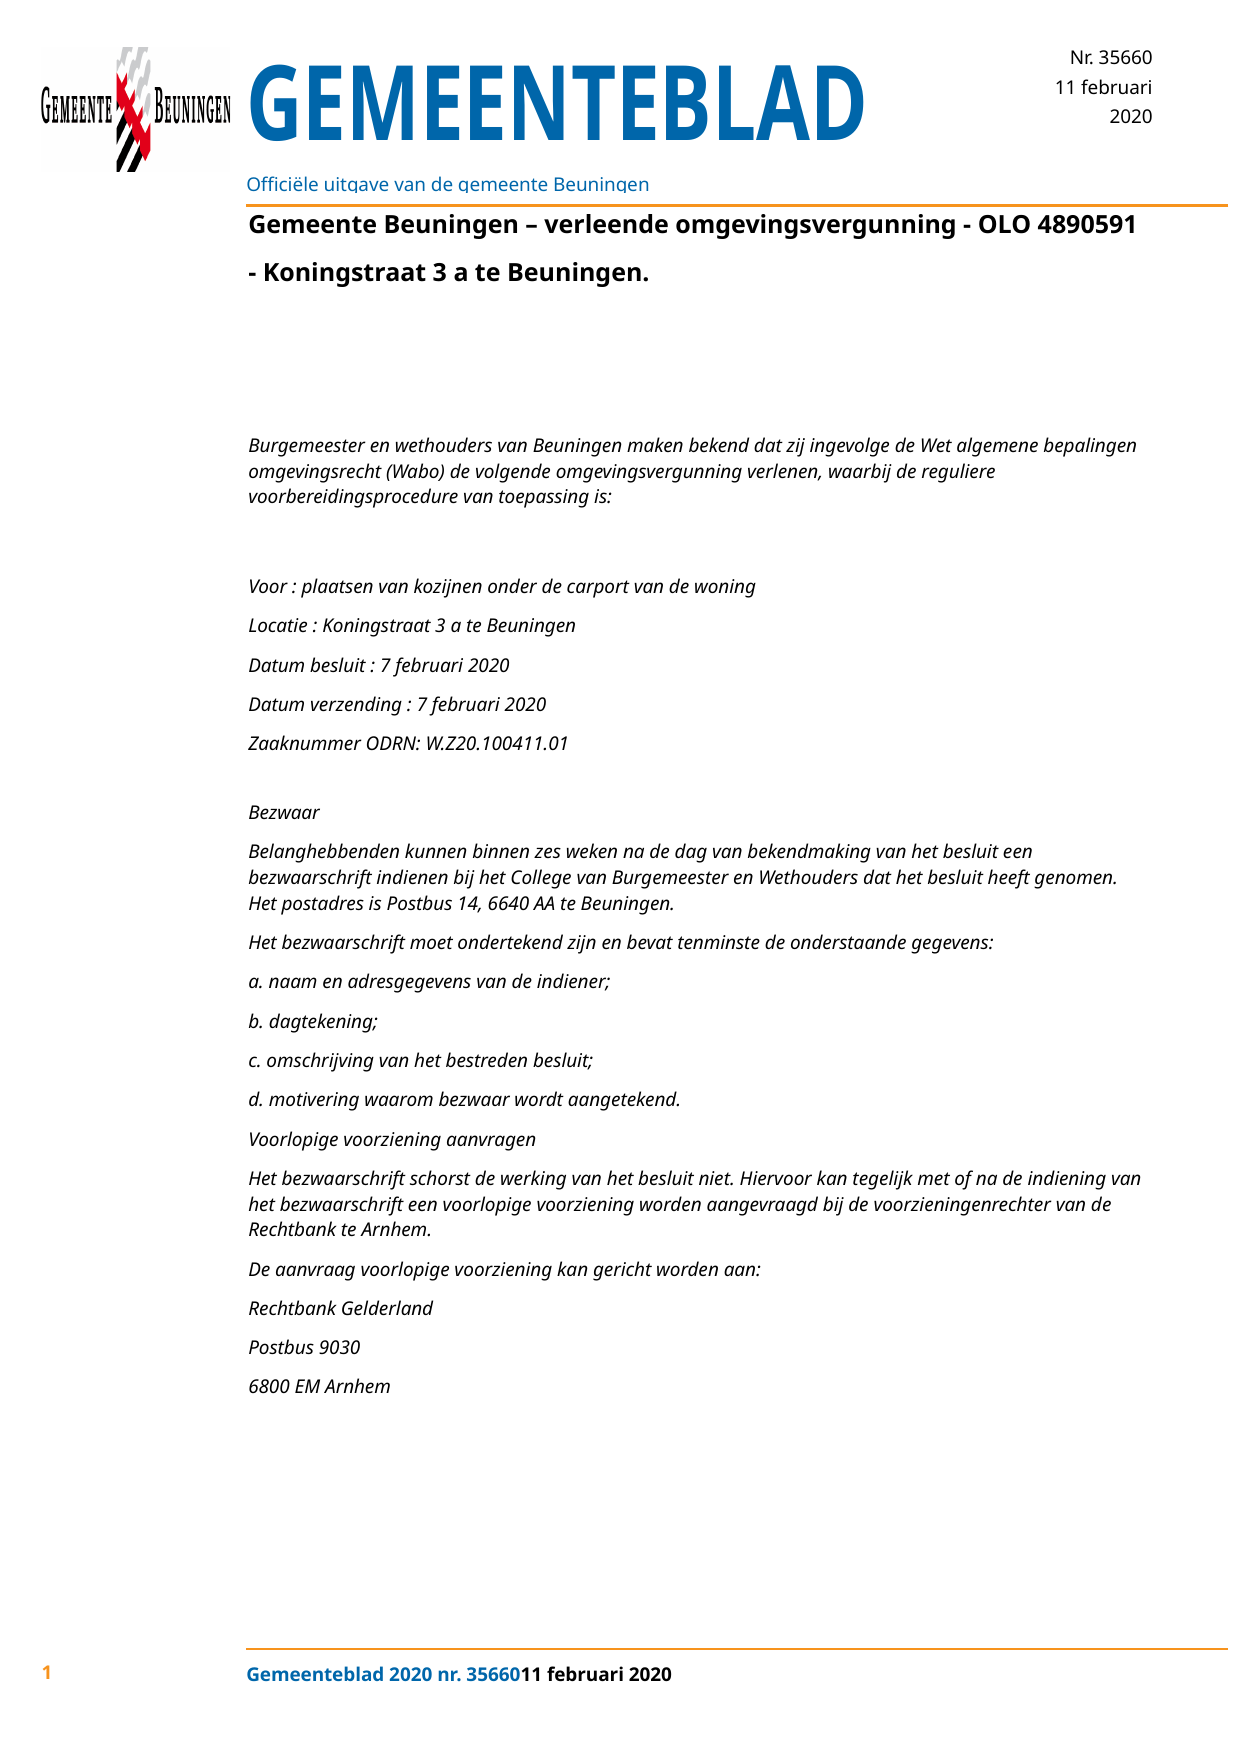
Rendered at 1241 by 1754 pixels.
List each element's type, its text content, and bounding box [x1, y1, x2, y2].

text Locatie : Koningstraat 3 a te Beuningen [248, 613, 1152, 638]
text Rechtbank Gelderland [248, 1295, 1152, 1321]
text Bezwaar [248, 799, 1152, 825]
text Voor : plaatsen van kozijnen onder de carport van de woning [248, 573, 1152, 599]
text Het bezwaarschrift moet ondertekend zijn en bevat tenminste de onderstaande gegevens: [248, 929, 1152, 955]
text a. naam en adresgegevens van de indiener; [248, 969, 1152, 994]
text Voorlopige voorziening aanvragen [248, 1126, 1152, 1151]
text Het bezwaarschrift schorst de werking van het besluit niet. Hiervoor kan tegelijk met of na de indiening van het bezwaarschrift een voorlopige voorziening worden aangevraagd bij de voorzieningenrechter van de Rechtbank te Arnhem. [248, 1165, 1152, 1242]
text Belanghebbenden kunnen binnen zes weken na de dag van bekendmaking van het besluit een bezwaarschrift indienen bij het College van Burgemeester en Wethouders dat het besluit heeft genomen. Het postadres is Postbus 14, 6640 AA te Beuningen. [248, 839, 1152, 916]
text Gemeente Beuningen – verleende omgevingsvergunning - OLO 4890591 - Koningstraat 3 a te Beuningen. [248, 207, 1152, 288]
text De aanvraag voorlopige voorziening kan gericht worden aan: [248, 1256, 1152, 1281]
text Datum verzending : 7 februari 2020 [248, 691, 1152, 717]
text b. dagtekening; [248, 1008, 1152, 1034]
text Burgemeester en wethouders van Beuningen maken bekend dat zij ingevolge de Wet algemene bepalingen omgevingsrecht (Wabo) de volgende omgevingsvergunning verlenen, waarbij de reguliere voorbereidingsprocedure van toepassing is: [248, 432, 1152, 509]
text Postbus 9030 [248, 1334, 1152, 1360]
picture [41, 47, 231, 172]
text 6800 EM Arnhem [248, 1373, 1152, 1399]
text c. omschrijving van het bestreden besluit; [248, 1047, 1152, 1073]
text Datum besluit : 7 februari 2020 [248, 652, 1152, 678]
text d. motivering waarom bezwaar wordt aangetekend. [248, 1086, 1152, 1112]
text Zaaknummer ODRN: W.Z20.100411.01 [248, 731, 1152, 756]
